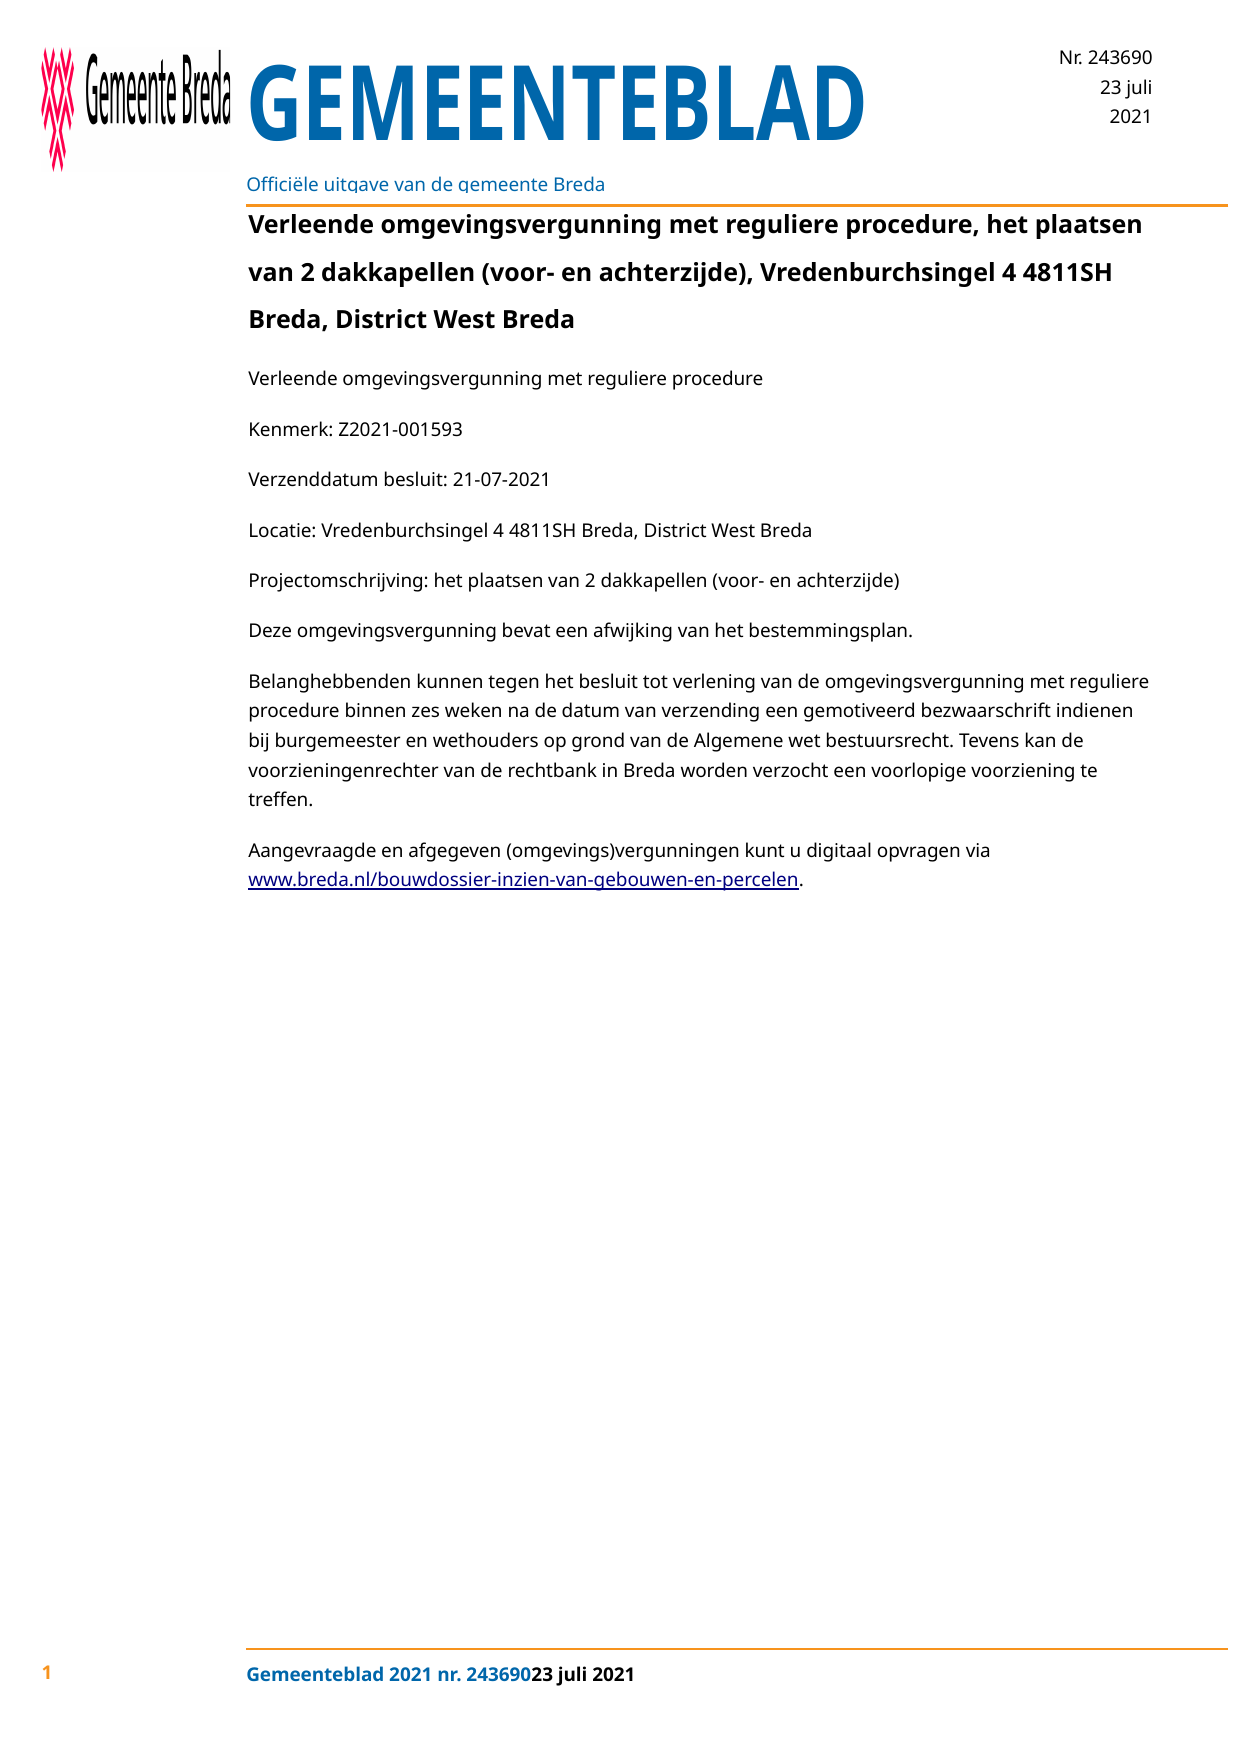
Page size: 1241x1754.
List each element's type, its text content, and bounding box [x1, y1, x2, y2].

text Verzenddatum besluit: 21-07-2021 [248, 466, 1152, 492]
text Kenmerk: Z2021-001593 [248, 416, 1152, 442]
text Aangevraagde en afgegeven (omgevings)vergunningen kunt u digitaal opvragen via www.breda.nl/bouwdossier-inzien-van-gebouwen-en-percelen. [248, 837, 1152, 892]
text Verleende omgevingsvergunning met reguliere procedure, het plaatsen van 2 dakkapellen (voor- en achterzijde), Vredenburchsingel 4 4811SH Breda, District West Breda [248, 207, 1152, 336]
text Verleende omgevingsvergunning met reguliere procedure [248, 366, 1152, 391]
text Locatie: Vredenburchsingel 4 4811SH Breda, District West Breda [248, 517, 1152, 542]
text Belanghebbenden kunnen tegen het besluit tot verlening van de omgevingsvergunning met reguliere procedure binnen zes weken na de datum van verzending een gemotiveerd bezwaarschrift indienen bij burgemeester en wethouders op grond van de Algemene wet bestuursrecht. Tevens kan de voorzieningenrechter van de rechtbank in Breda worden verzocht een voorlopige voorziening te treffen. [248, 668, 1152, 812]
text Deze omgevingsvergunning bevat een afwijking van het bestemmingsplan. [248, 618, 1152, 643]
picture [41, 47, 231, 172]
text Projectomschrijving: het plaatsen van 2 dakkapellen (voor- en achterzijde) [248, 567, 1152, 593]
